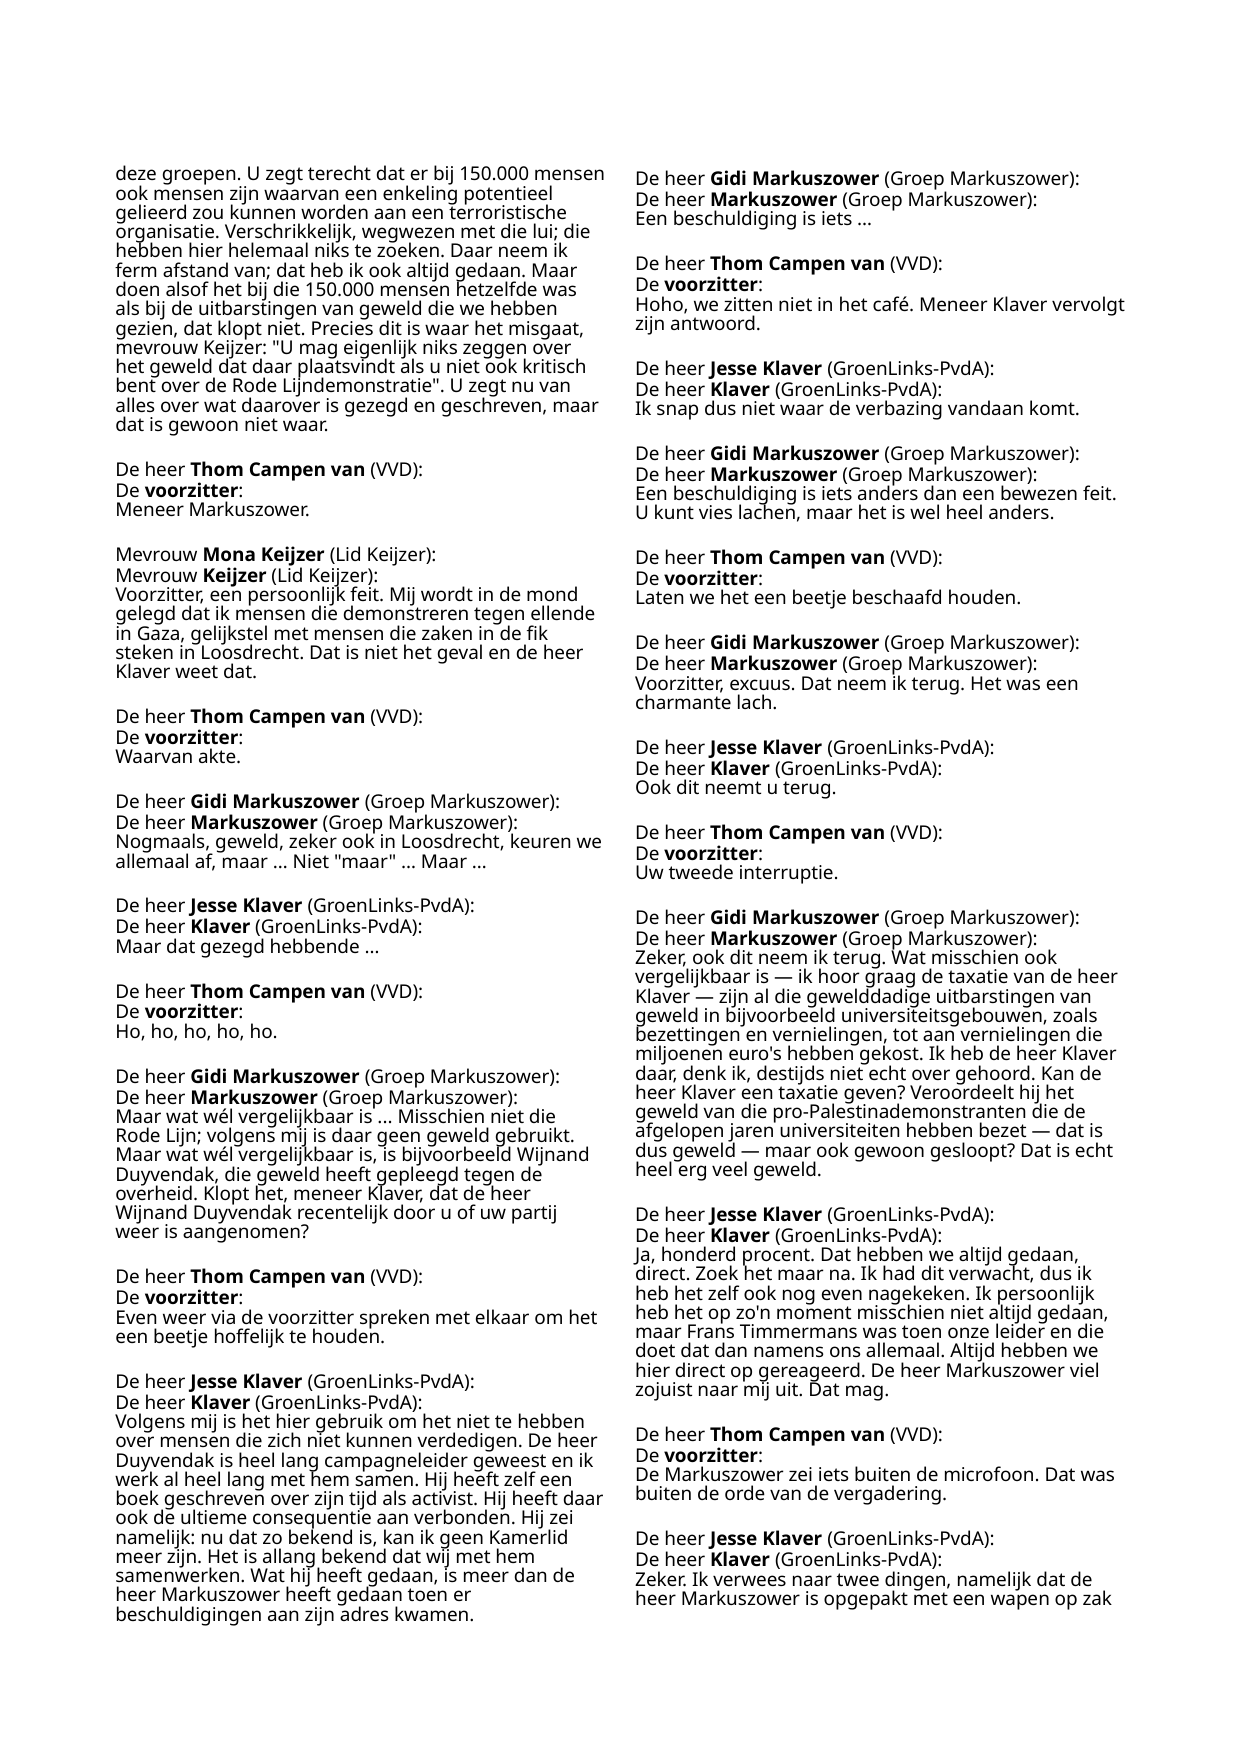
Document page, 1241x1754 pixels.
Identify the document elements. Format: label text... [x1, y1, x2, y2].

text De heer Gidi Markuszower (Groep Markuszower): [115, 788, 605, 814]
text Laten we het een beetje beschaafd houden. [635, 589, 1125, 609]
text De heer Jesse Klaver (GroenLinks-PvdA): [635, 1526, 1125, 1551]
text De heer Klaver (GroenLinks-PvdA): [635, 1551, 1125, 1571]
text De voorzitter: [635, 570, 1125, 589]
text Zeker. Ik verwees naar twee dingen, namelijk dat de heer Markuszower is opgepakt met een wapen op zak [635, 1571, 1125, 1609]
text De voorzitter: [115, 729, 605, 748]
text Voorzitter, een persoonlijk feit. Mij wordt in de mond gelegd dat ik mensen die demonstreren tegen ellende in Gaza, gelijkstel met mensen die zaken in de fik steken in Loosdrecht. Dat is niet het geval en de heer Klaver weet dat. [115, 586, 605, 682]
text De heer Markuszower (Groep Markuszower): [115, 1089, 605, 1108]
text Even weer via de voorzitter spreken met elkaar om het een beetje hoffelijk te houden. [115, 1309, 605, 1347]
text De heer Gidi Markuszower (Groep Markuszower): [115, 1063, 605, 1089]
text Maar dat gezegd hebbende … [115, 938, 605, 957]
text Mevrouw Keijzer (Lid Keijzer): [115, 567, 605, 586]
text De heer Gidi Markuszower (Groep Markuszower): [635, 904, 1125, 930]
text De heer Thom Campen van (VVD): [635, 544, 1125, 570]
text De heer Klaver (GroenLinks-PvdA): [635, 381, 1125, 400]
text De heer Thom Campen van (VVD): [635, 251, 1125, 276]
text Hoho, we zitten niet in het café. Meneer Klaver vervolgt zijn antwoord. [635, 296, 1125, 334]
text De heer Klaver (GroenLinks-PvdA): [635, 759, 1125, 779]
text De heer Thom Campen van (VVD): [115, 978, 605, 1003]
text De Markuszower zei iets buiten de microfoon. Dat was buiten de orde van de vergadering. [635, 1466, 1125, 1505]
text Nogmaals, geweld, zeker ook in Loosdrecht, keuren we allemaal af, maar … Niet "maar" … Maar … [115, 833, 605, 872]
text Mevrouw Mona Keijzer (Lid Keijzer): [115, 541, 605, 567]
text De heer Gidi Markuszower (Groep Markuszower): [635, 629, 1125, 655]
text De heer Thom Campen van (VVD): [635, 819, 1125, 845]
text Maar wat wél vergelijkbaar is ... Misschien niet die Rode Lijn; volgens mij is daar geen geweld gebruikt. Maar wat wél vergelijkbaar is, is bijvoorbeeld Wijnand Duyvendak, die geweld heeft gepleegd tegen de overheid. Klopt het, meneer Klaver, dat de heer Wijnand Duyvendak recentelijk door u of uw partij weer is aangenomen? [115, 1108, 605, 1243]
text De heer Jesse Klaver (GroenLinks-PvdA): [115, 1368, 605, 1394]
text De voorzitter: [115, 1003, 605, 1023]
text De heer Thom Campen van (VVD): [635, 1421, 1125, 1447]
text De heer Klaver (GroenLinks-PvdA): [115, 1394, 605, 1413]
text De heer Markuszower (Groep Markuszower): [635, 191, 1125, 210]
text De heer Klaver (GroenLinks-PvdA): [635, 1227, 1125, 1246]
text De heer Markuszower (Groep Markuszower): [635, 930, 1125, 949]
text De heer Gidi Markuszower (Groep Markuszower): [635, 165, 1125, 191]
text Zeker, ook dit neem ik terug. Wat misschien ook vergelijkbaar is — ik hoor graag de taxatie van de heer Klaver — zijn al die gewelddadige uitbarstingen van geweld in bijvoorbeeld universiteitsgebouwen, zoals bezettingen en vernielingen, tot aan vernielingen die miljoenen euro's hebben gekost. Ik heb de heer Klaver daar, denk ik, destijds niet echt over gehoord. Kan de heer Klaver een taxatie geven? Veroordeelt hij het geweld van die pro-Palestinademonstranten die de afgelopen jaren universiteiten hebben bezet — dat is dus geweld — maar ook gewoon gesloopt? Dat is echt heel erg veel geweld. [635, 949, 1125, 1180]
text De heer Jesse Klaver (GroenLinks-PvdA): [635, 355, 1125, 381]
text De heer Gidi Markuszower (Groep Markuszower): [635, 440, 1125, 466]
text De heer Thom Campen van (VVD): [115, 1264, 605, 1289]
text De heer Jesse Klaver (GroenLinks-PvdA): [635, 734, 1125, 759]
text Een beschuldiging is iets … [635, 210, 1125, 230]
text Uw tweede interruptie. [635, 864, 1125, 883]
text Ook dit neemt u terug. [635, 779, 1125, 798]
text De voorzitter: [635, 1447, 1125, 1466]
text De heer Jesse Klaver (GroenLinks-PvdA): [115, 893, 605, 918]
text Ik snap dus niet waar de verbazing vandaan komt. [635, 400, 1125, 419]
text De heer Jesse Klaver (GroenLinks-PvdA): [635, 1201, 1125, 1227]
text De voorzitter: [115, 1289, 605, 1309]
text De voorzitter: [115, 482, 605, 501]
text Meneer Markuszower. [115, 501, 605, 520]
text De heer Markuszower (Groep Markuszower): [635, 466, 1125, 485]
text Waarvan akte. [115, 748, 605, 767]
text De heer Markuszower (Groep Markuszower): [635, 655, 1125, 674]
text De heer Markuszower (Groep Markuszower): [115, 814, 605, 833]
text De heer Klaver (GroenLinks-PvdA): [115, 918, 605, 938]
text De heer Thom Campen van (VVD): [115, 703, 605, 729]
text Ho, ho, ho, ho, ho. [115, 1023, 605, 1042]
text deze groepen. U zegt terecht dat er bij 150.000 mensen ook mensen zijn waarvan een enkeling potentieel gelieerd zou kunnen worden aan een terroristische organisatie. Verschrikkelijk, wegwezen met die lui; die hebben hier helemaal niks te zoeken. Daar neem ik ferm afstand van; dat heb ik ook altijd gedaan. Maar doen alsof het bij die 150.000 mensen hetzelfde was als bij de uitbarstingen van geweld die we hebben gezien, dat klopt niet. Precies dit is waar het misgaat, mevrouw Keijzer: "U mag eigenlijk niks zeggen over het geweld dat daar plaatsvindt als u niet ook kritisch bent over de Rode Lijndemonstratie". U zegt nu van alles over wat daarover is gezegd en geschreven, maar dat is gewoon niet waar. [115, 165, 605, 435]
text Volgens mij is het hier gebruik om het niet te hebben over mensen die zich niet kunnen verdedigen. De heer Duyvendak is heel lang campagneleider geweest en ik werk al heel lang met hem samen. Hij heeft zelf een boek geschreven over zijn tijd als activist. Hij heeft daar ook de ultieme consequentie aan verbonden. Hij zei namelijk: nu dat zo bekend is, kan ik geen Kamerlid meer zijn. Het is allang bekend dat wij met hem samenwerken. Wat hij heeft gedaan, is meer dan de heer Markuszower heeft gedaan toen er beschuldigingen aan zijn adres kwamen. [115, 1413, 605, 1625]
text Voorzitter, excuus. Dat neem ik terug. Het was een charmante lach. [635, 674, 1125, 713]
text Een beschuldiging is iets anders dan een bewezen feit. U kunt vies lachen, maar het is wel heel anders. [635, 485, 1125, 523]
text Ja, honderd procent. Dat hebben we altijd gedaan, direct. Zoek het maar na. Ik had dit verwacht, dus ik heb het zelf ook nog even nagekeken. Ik persoonlijk heb het op zo'n moment misschien niet altijd gedaan, maar Frans Timmermans was toen onze leider en die doet dat dan namens ons allemaal. Altijd hebben we hier direct op gereageerd. De heer Markuszower viel zojuist naar mij uit. Dat mag. [635, 1246, 1125, 1400]
text De heer Thom Campen van (VVD): [115, 456, 605, 482]
text De voorzitter: [635, 845, 1125, 864]
text De voorzitter: [635, 276, 1125, 296]
